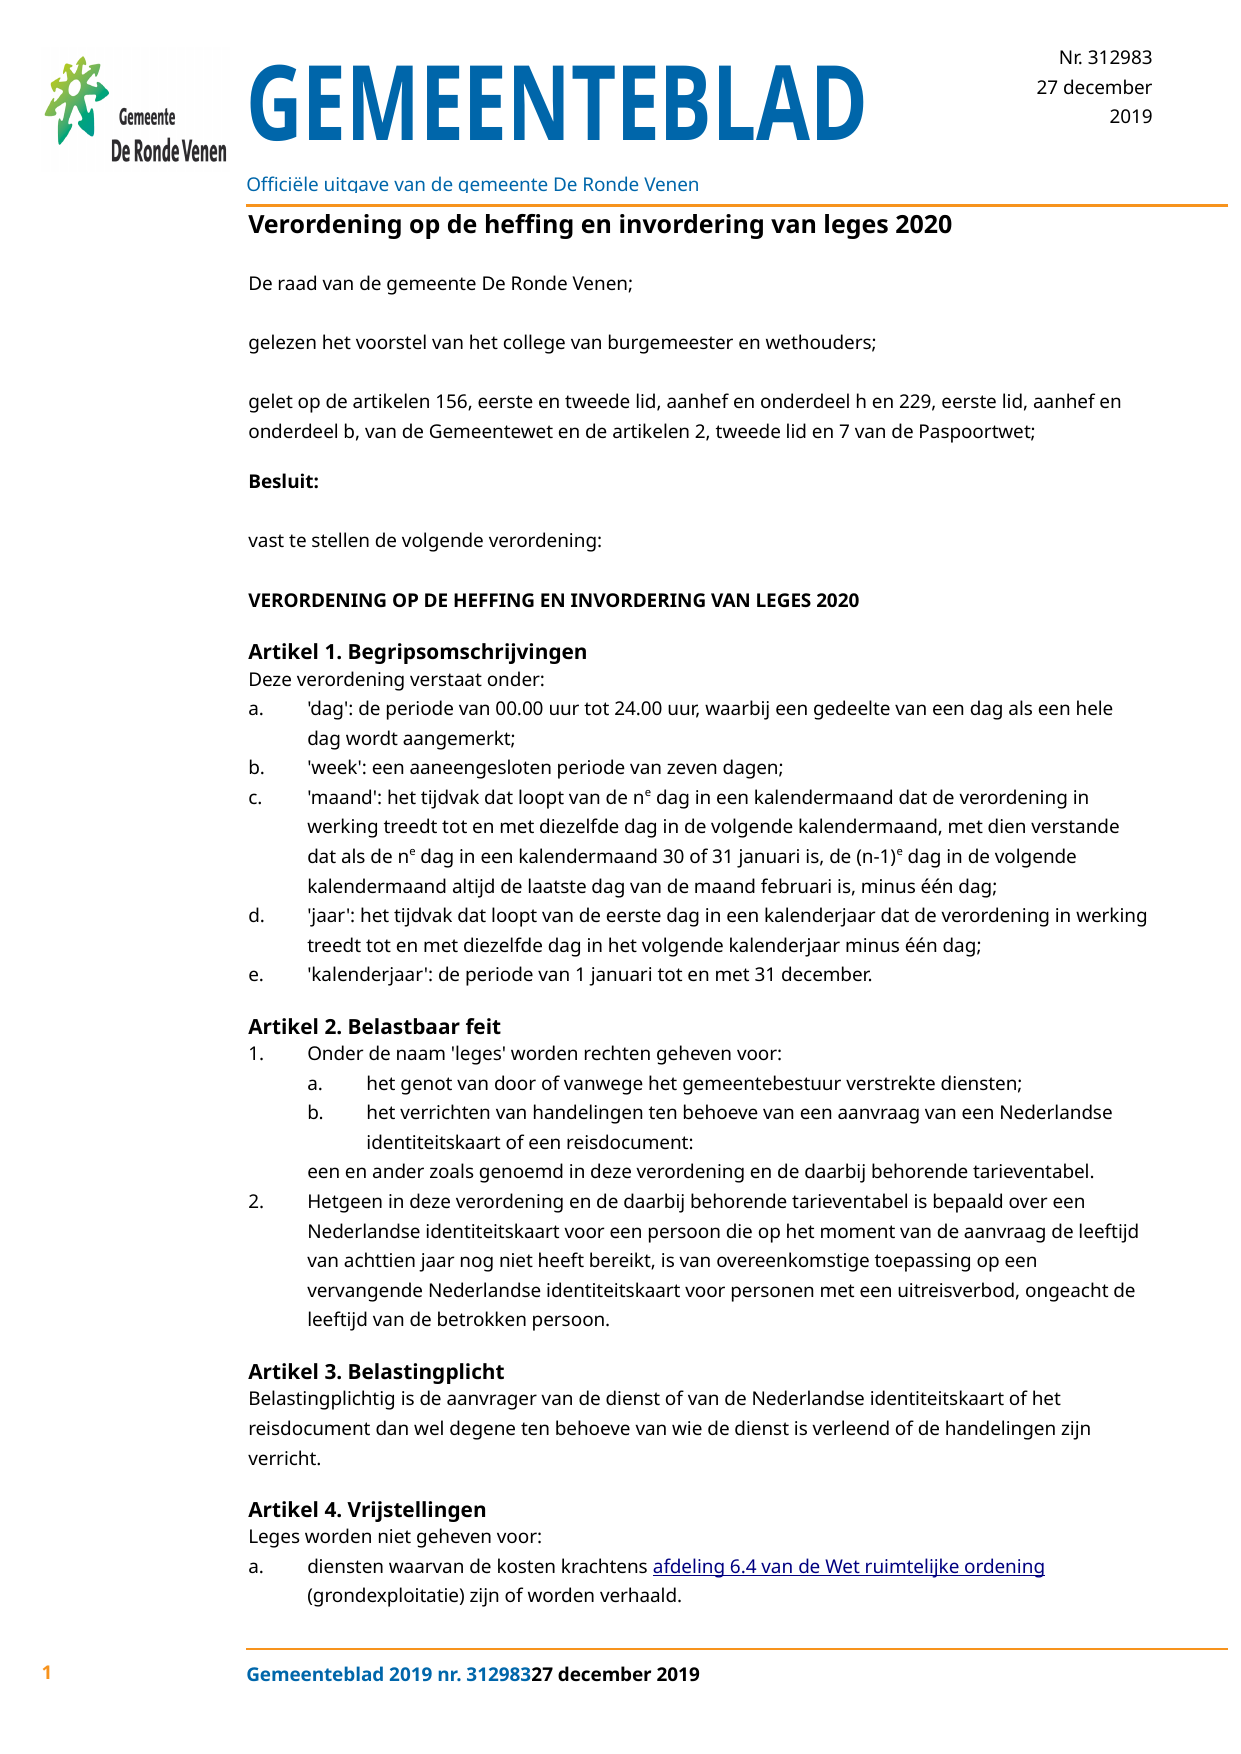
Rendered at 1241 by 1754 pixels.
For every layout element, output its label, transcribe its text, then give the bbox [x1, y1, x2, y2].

list 'kalenderjaar': de periode van 1 januari tot en met 31 december. [248, 962, 1152, 987]
list 'jaar': het tijdvak dat loopt van de eerste dag in een kalenderjaar dat de verordening in werking treedt tot en met diezelfde dag in het volgende kalenderjaar minus één dag; [248, 902, 1152, 958]
text Artikel 1. Begripsomschrijvingen [248, 637, 1152, 666]
picture [41, 47, 231, 172]
text Deze verordening verstaat onder: [248, 666, 1152, 691]
text Belastingplichtig is de aanvrager van de dienst of van de Nederlandse identiteitskaart of het reisdocument dan wel degene ten behoeve van wie de dienst is verleend of de handelingen zijn verricht. [248, 1386, 1152, 1470]
list het genot van door of vanwege het gemeentebestuur verstrekte diensten; [307, 1070, 1152, 1096]
list 'maand': het tijdvak dat loopt van de ne dag in een kalendermaand dat de verordening in werking treedt tot en met diezelfde dag in de volgende kalendermaand, met dien verstande dat als de ne dag in een kalendermaand 30 of 31 januari is, de (n-1)e dag in de volgende kalendermaand altijd de laatste dag van de maand februari is, minus één dag; [248, 784, 1152, 898]
text gelezen het voorstel van het college van burgemeester en wethouders; [248, 329, 1152, 355]
text VERORDENING OP DE HEFFING EN INVORDERING VAN LEGES 2020 [248, 587, 1152, 613]
list 'week': een aaneengesloten periode van zeven dagen; [248, 754, 1152, 780]
text De raad van de gemeente De Ronde Venen; [248, 270, 1152, 296]
list 'dag': de periode van 00.00 uur tot 24.00 uur, waarbij een gedeelte van een dag als een hele dag wordt aangemerkt; [248, 695, 1152, 751]
list Onder de naam 'leges' worden rechten geheven voor: [248, 1040, 1152, 1066]
text gelet op de artikelen 156, eerste en tweede lid, aanhef en onderdeel h en 229, eerste lid, aanhef en onderdeel b, van de Gemeentewet en de artikelen 2, tweede lid en 7 van de Paspoortwet; [248, 389, 1152, 444]
list een en ander zoals genoemd in deze verordening en de daarbij behorende tarieventabel. [248, 1159, 1152, 1184]
text Artikel 2. Belastbaar feit [248, 1012, 1152, 1040]
text vast te stellen de volgende verordening: [248, 528, 1152, 553]
text Verordening op de heffing en invordering van leges 2020 [248, 207, 1152, 241]
text Besluit: [248, 468, 1152, 494]
list diensten waarvan de kosten krachtens afdeling 6.4 van de Wet ruimtelijke ordening (grondexploitatie) zijn of worden verhaald. [248, 1553, 1152, 1608]
text Artikel 4. Vrijstellingen [248, 1495, 1152, 1523]
text Leges worden niet geheven voor: [248, 1523, 1152, 1549]
list het verrichten van handelingen ten behoeve van een aanvraag van een Nederlandse identiteitskaart of een reisdocument: [307, 1099, 1152, 1155]
text Artikel 3. Belastingplicht [248, 1357, 1152, 1386]
list Hetgeen in deze verordening en de daarbij behorende tarieventabel is bepaald over een Nederlandse identiteitskaart voor een persoon die op het moment van de aanvraag de leeftijd van achttien jaar nog niet heeft bereikt, is van overeenkomstige toepassing op een vervangende Nederlandse identiteitskaart voor personen met een uitreisverbod, ongeacht de leeftijd van de betrokken persoon. [248, 1188, 1152, 1332]
